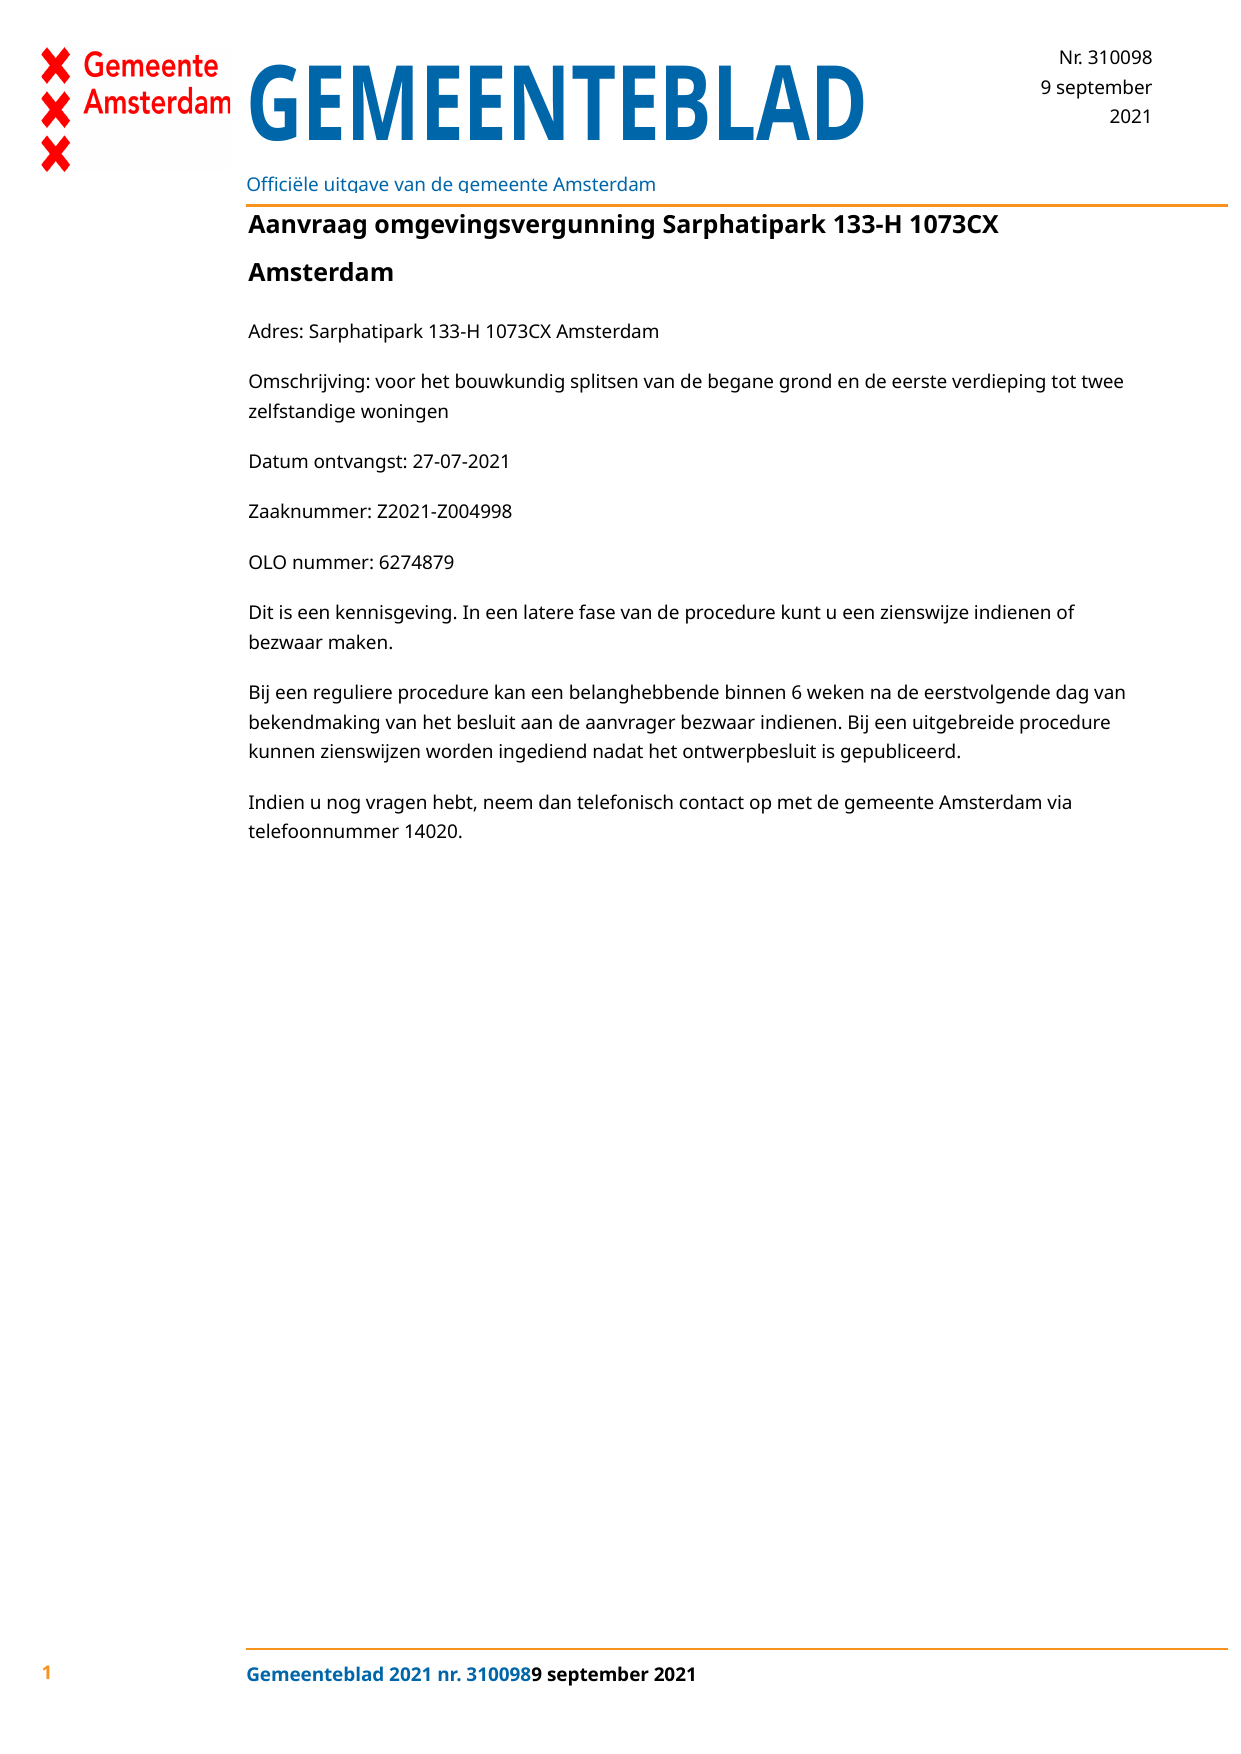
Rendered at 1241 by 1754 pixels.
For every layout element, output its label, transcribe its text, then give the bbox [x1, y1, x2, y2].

picture [41, 47, 231, 172]
text Indien u nog vragen hebt, neem dan telefonisch contact op met de gemeente Amsterdam via telefoonnummer 14020. [248, 789, 1152, 844]
text Datum ontvangst: 27-07-2021 [248, 448, 1152, 474]
text Zaaknummer: Z2021-Z004998 [248, 499, 1152, 524]
text OLO nummer: 6274879 [248, 549, 1152, 575]
text Omschrijving: voor het bouwkundig splitsen van de begane grond en de eerste verdieping tot twee zelfstandige woningen [248, 368, 1152, 424]
text Dit is een kennisgeving. In een latere fase van de procedure kunt u een zienswijze indienen of bezwaar maken. [248, 599, 1152, 655]
text Bij een reguliere procedure kan een belanghebbende binnen 6 weken na de eerstvolgende dag van bekendmaking van het besluit aan de aanvrager bezwaar indienen. Bij een uitgebreide procedure kunnen zienswijzen worden ingediend nadat het ontwerpbesluit is gepubliceerd. [248, 679, 1152, 764]
text Adres: Sarphatipark 133-H 1073CX Amsterdam [248, 318, 1152, 344]
text Aanvraag omgevingsvergunning Sarphatipark 133-H 1073CX Amsterdam [248, 207, 1152, 288]
